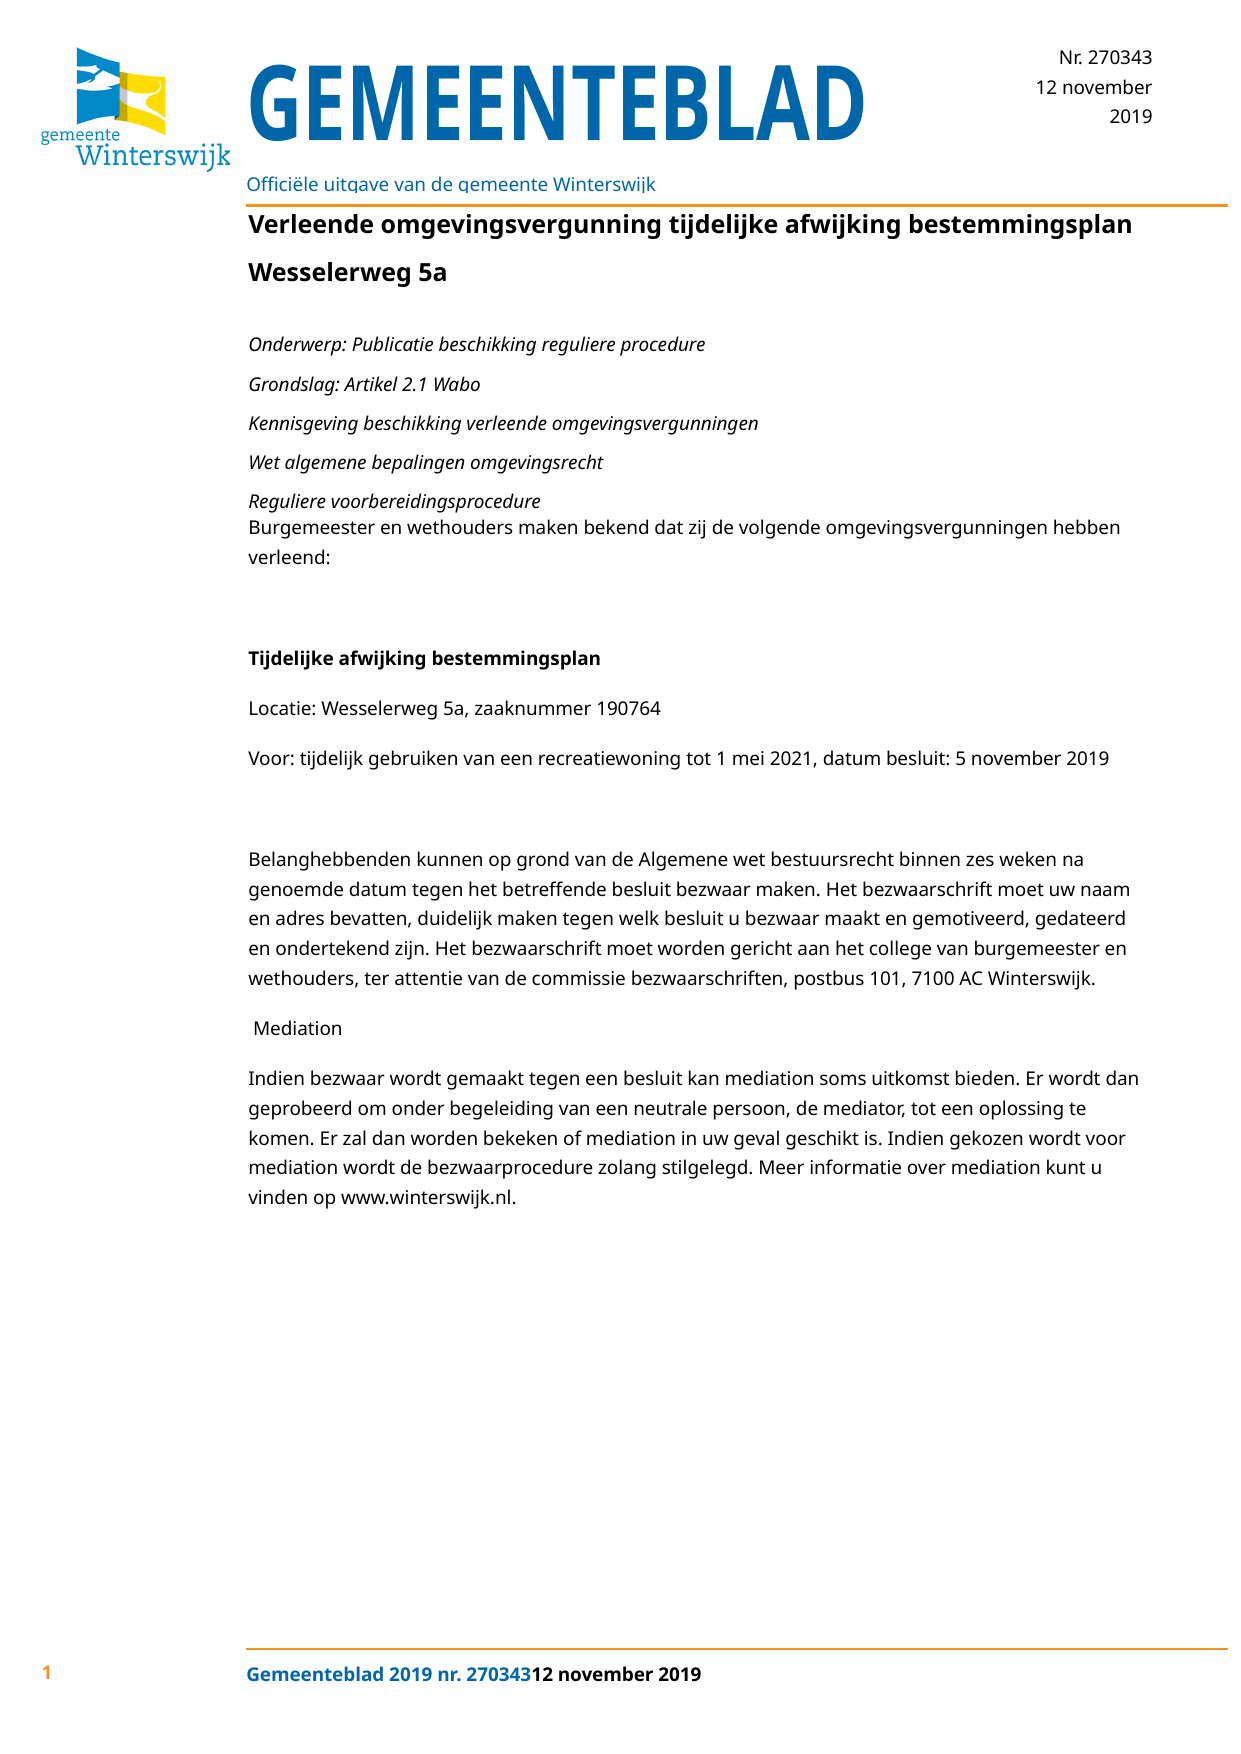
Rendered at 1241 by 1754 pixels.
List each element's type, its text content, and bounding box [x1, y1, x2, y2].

picture [225, 153, 231, 162]
text Locatie: Wesselerweg 5a, zaaknummer 190764 [248, 695, 1152, 721]
text Wet algemene bepalingen omgevingsrecht [248, 449, 1152, 475]
text Reguliere voorbereidingsprocedure [248, 488, 1152, 514]
text Verleende omgevingsvergunning tijdelijke afwijking bestemmingsplan Wesselerweg 5a [248, 207, 1152, 288]
picture [41, 47, 231, 172]
text Voor: tijdelijk gebruiken van een recreatiewoning tot 1 mei 2021, datum besluit: 5 november 2019 [248, 746, 1152, 771]
text Grondslag: Artikel 2.1 Wabo [248, 371, 1152, 396]
text Mediation [248, 1015, 1152, 1041]
text Indien bezwaar wordt gemaakt tegen een besluit kan mediation soms uitkomst bieden. Er wordt dan geprobeerd om onder begeleiding van een neutrale persoon, de mediator, tot een oplossing te komen. Er zal dan worden bekeken of mediation in uw geval geschikt is. Indien gekozen wordt voor mediation wordt de bezwaarprocedure zolang stilgelegd. Meer informatie over mediation kunt u vinden op www.winterswijk.nl. [248, 1066, 1152, 1209]
text Kennisgeving beschikking verleende omgevingsvergunningen [248, 410, 1152, 436]
text Burgemeester en wethouders maken bekend dat zij de volgende omgevingsvergunningen hebben verleend: [248, 514, 1152, 569]
text Belanghebbenden kunnen op grond van de Algemene wet bestuursrecht binnen zes weken na genoemde datum tegen het betreffende besluit bezwaar maken. Het bezwaarschrift moet uw naam en adres bevatten, duidelijk maken tegen welk besluit u bezwaar maakt en gemotiveerd, gedateerd en ondertekend zijn. Het bezwaarschrift moet worden gericht aan het college van burgemeester en wethouders, ter attentie van de commissie bezwaarschriften, postbus 101, 7100 AC Winterswijk. [248, 846, 1152, 990]
text Onderwerp: Publicatie beschikking reguliere procedure [248, 331, 1152, 357]
text Tijdelijke afwijking bestemmingsplan [248, 645, 1152, 670]
